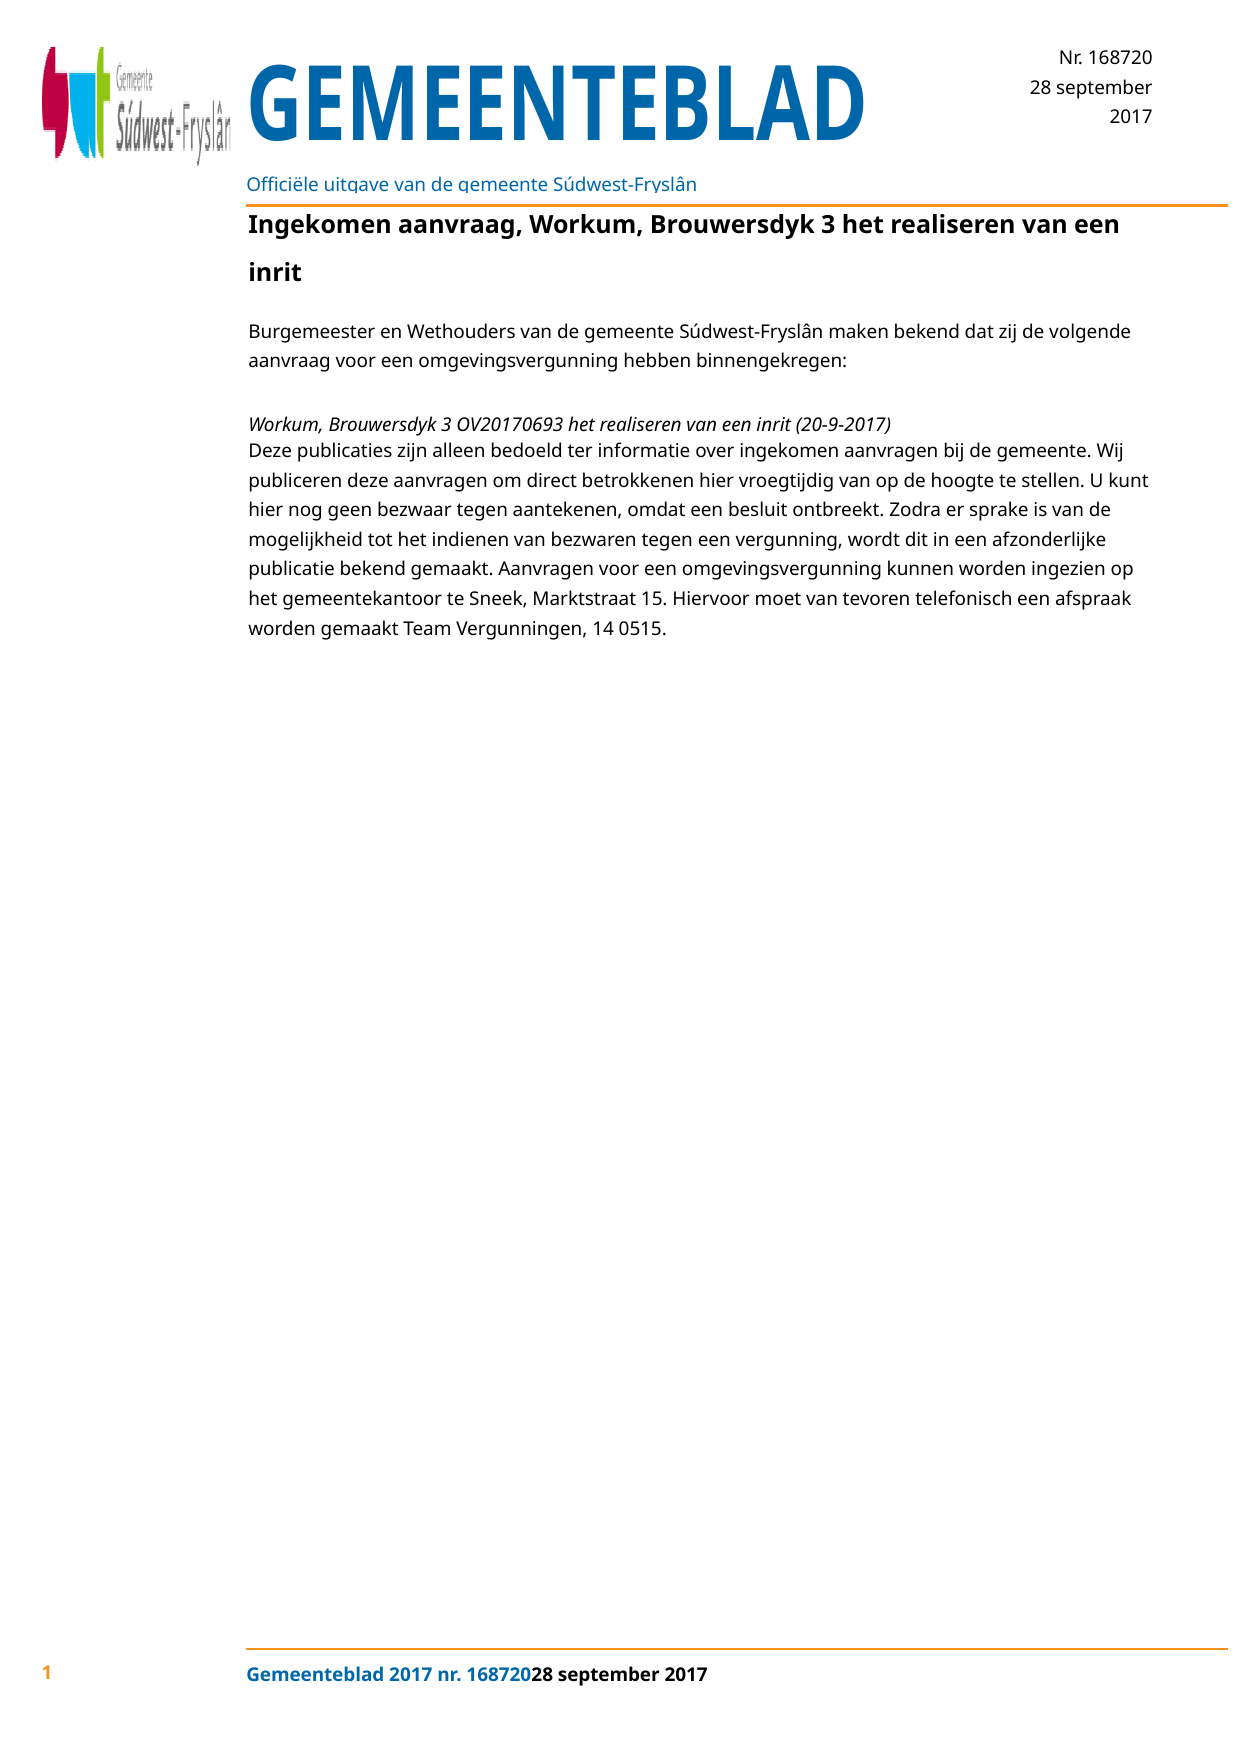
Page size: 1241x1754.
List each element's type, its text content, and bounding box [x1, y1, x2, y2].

text Burgemeester en Wethouders van de gemeente Súdwest-Fryslân maken bekend dat zij de volgende aanvraag voor een omgevingsvergunning hebben binnengekregen: [248, 318, 1152, 373]
text Deze publicaties zijn alleen bedoeld ter informatie over ingekomen aanvragen bij de gemeente. Wij publiceren deze aanvragen om direct betrokkenen hier vroegtijdig van op de hoogte te stellen. U kunt hier nog geen bezwaar tegen aantekenen, omdat een besluit ontbreekt. Zodra er sprake is van de mogelijkheid tot het indienen van bezwaren tegen een vergunning, wordt dit in een afzonderlijke publicatie bekend gemaakt. Aanvragen voor een omgevingsvergunning kunnen worden ingezien op het gemeentekantoor te Sneek, Marktstraat 15. Hiervoor moet van tevoren telefonisch een afspraak worden gemaakt Team Vergunningen, 14 0515. [248, 437, 1152, 640]
text Ingekomen aanvraag, Workum, Brouwersdyk 3 het realiseren van een inrit [248, 207, 1152, 288]
text Workum, Brouwersdyk 3 OV20170693 het realiseren van een inrit (20-9-2017) [248, 411, 1152, 437]
picture [41, 47, 231, 172]
